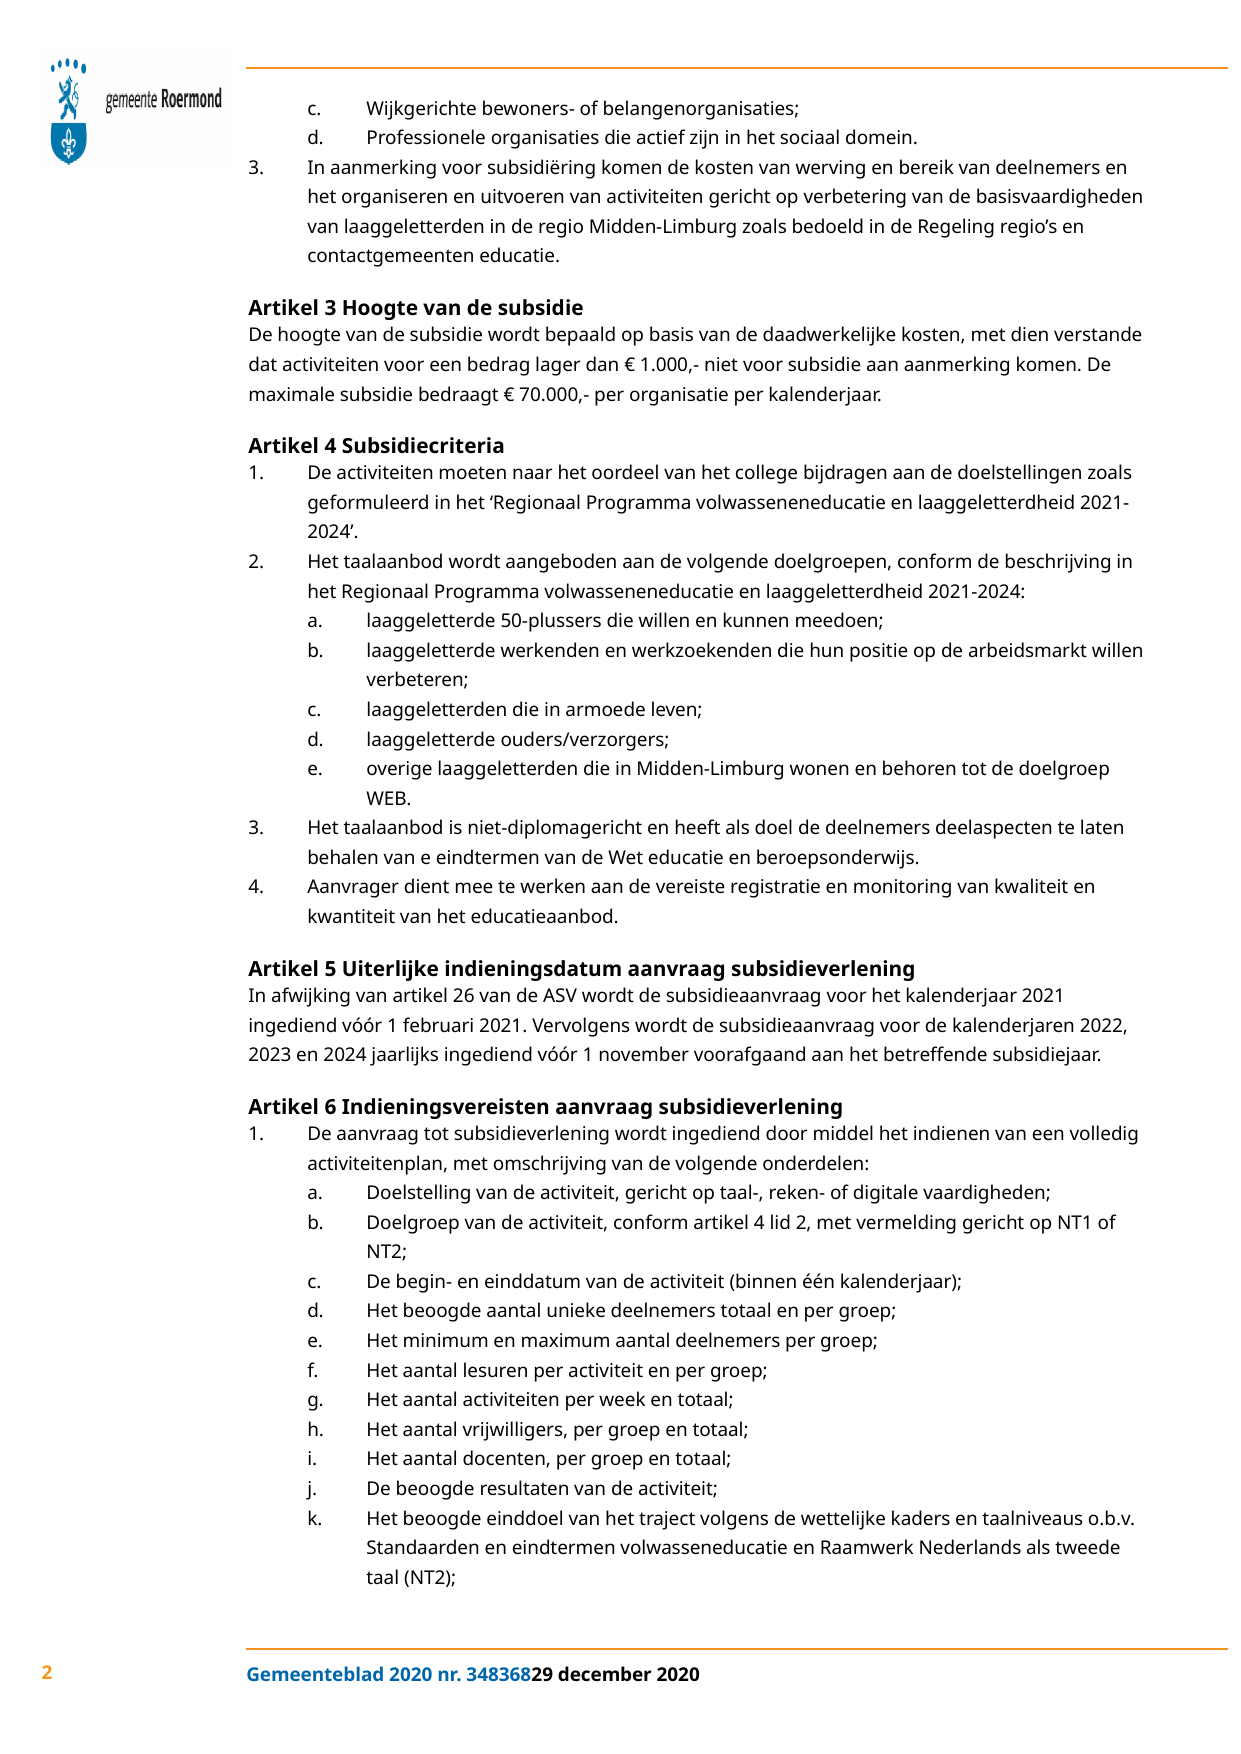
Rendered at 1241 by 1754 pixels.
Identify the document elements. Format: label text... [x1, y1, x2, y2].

text Artikel 6 Indieningsvereisten aanvraag subsidieverlening [248, 1092, 1152, 1120]
text Artikel 3 Hoogte van de subsidie [248, 293, 1152, 322]
list Doelstelling van de activiteit, gericht op taal-, reken- of digitale vaardigheden; [307, 1179, 1152, 1205]
list Het beoogde aantal unieke deelnemers totaal en per groep; [307, 1298, 1152, 1323]
list Wijkgerichte bewoners- of belangenorganisaties; [307, 95, 1152, 121]
list Het aantal vrijwilligers, per groep en totaal; [307, 1416, 1152, 1442]
list De beoogde resultaten van de activiteit; [307, 1475, 1152, 1501]
text In afwijking van artikel 26 van de ASV wordt de subsidieaanvraag voor het kalenderjaar 2021 ingediend vóór 1 februari 2021. Vervolgens wordt de subsidieaanvraag voor de kalenderjaren 2022, 2023 en 2024 jaarlijks ingediend vóór 1 november voorafgaand aan het betreffende subsidiejaar. [248, 982, 1152, 1067]
list De begin- en einddatum van de activiteit (binnen één kalenderjaar); [307, 1268, 1152, 1294]
list Doelgroep van de activiteit, conform artikel 4 lid 2, met vermelding gericht op NT1 of NT2; [307, 1209, 1152, 1264]
list Het taalaanbod wordt aangeboden aan de volgende doelgroepen, conform de beschrijving in het Regionaal Programma volwasseneneducatie en laaggeletterdheid 2021-2024: [248, 548, 1152, 604]
picture [41, 47, 231, 172]
list De aanvraag tot subsidieverlening wordt ingediend door middel het indienen van een volledig activiteitenplan, met omschrijving van de volgende onderdelen: [248, 1120, 1152, 1176]
text Artikel 4 Subsidiecriteria [248, 431, 1152, 459]
list Het taalaanbod is niet-diplomagericht en heeft als doel de deelnemers deelaspecten te laten behalen van e eindtermen van de Wet educatie en beroepsonderwijs. [248, 814, 1152, 870]
list laaggeletterden die in armoede leven; [307, 696, 1152, 722]
list Het minimum en maximum aantal deelnemers per groep; [307, 1327, 1152, 1353]
text De hoogte van de subsidie wordt bepaald op basis van de daadwerkelijke kosten, met dien verstande dat activiteiten voor een bedrag lager dan € 1.000,- niet voor subsidie aan aanmerking komen. De maximale subsidie bedraagt € 70.000,- per organisatie per kalenderjaar. [248, 322, 1152, 406]
list De activiteiten moeten naar het oordeel van het college bijdragen aan de doelstellingen zoals geformuleerd in het ‘Regionaal Programma volwasseneneducatie en laaggeletterdheid 2021-2024’. [248, 459, 1152, 544]
list In aanmerking voor subsidiëring komen de kosten van werving en bereik van deelnemers en het organiseren en uitvoeren van activiteiten gericht op verbetering van de basisvaardigheden van laaggeletterden in de regio Midden-Limburg zoals bedoeld in de Regeling regio’s en contactgemeenten educatie. [248, 154, 1152, 268]
list laaggeletterde 50-plussers die willen en kunnen meedoen; [307, 607, 1152, 633]
list laaggeletterde werkenden en werkzoekenden die hun positie op de arbeidsmarkt willen verbeteren; [307, 637, 1152, 692]
list laaggeletterde ouders/verzorgers; [307, 726, 1152, 752]
list Het beoogde einddoel van het traject volgens de wettelijke kaders en taalniveaus o.b.v. Standaarden en eindtermen volwasseneducatie en Raamwerk Nederlands als tweede taal (NT2); [307, 1505, 1152, 1590]
text Artikel 5 Uiterlijke indieningsdatum aanvraag subsidieverlening [248, 954, 1152, 982]
list Het aantal lesuren per activiteit en per groep; [307, 1357, 1152, 1383]
list Aanvrager dient mee te werken aan de vereiste registratie en monitoring van kwaliteit en kwantiteit van het educatieaanbod. [248, 874, 1152, 929]
list Professionele organisaties die actief zijn in het sociaal domein. [307, 124, 1152, 150]
list Het aantal docenten, per groep en totaal; [307, 1446, 1152, 1471]
list Het aantal activiteiten per week en totaal; [307, 1386, 1152, 1412]
list overige laaggeletterden die in Midden-Limburg wonen en behoren tot de doelgroep WEB. [307, 755, 1152, 811]
